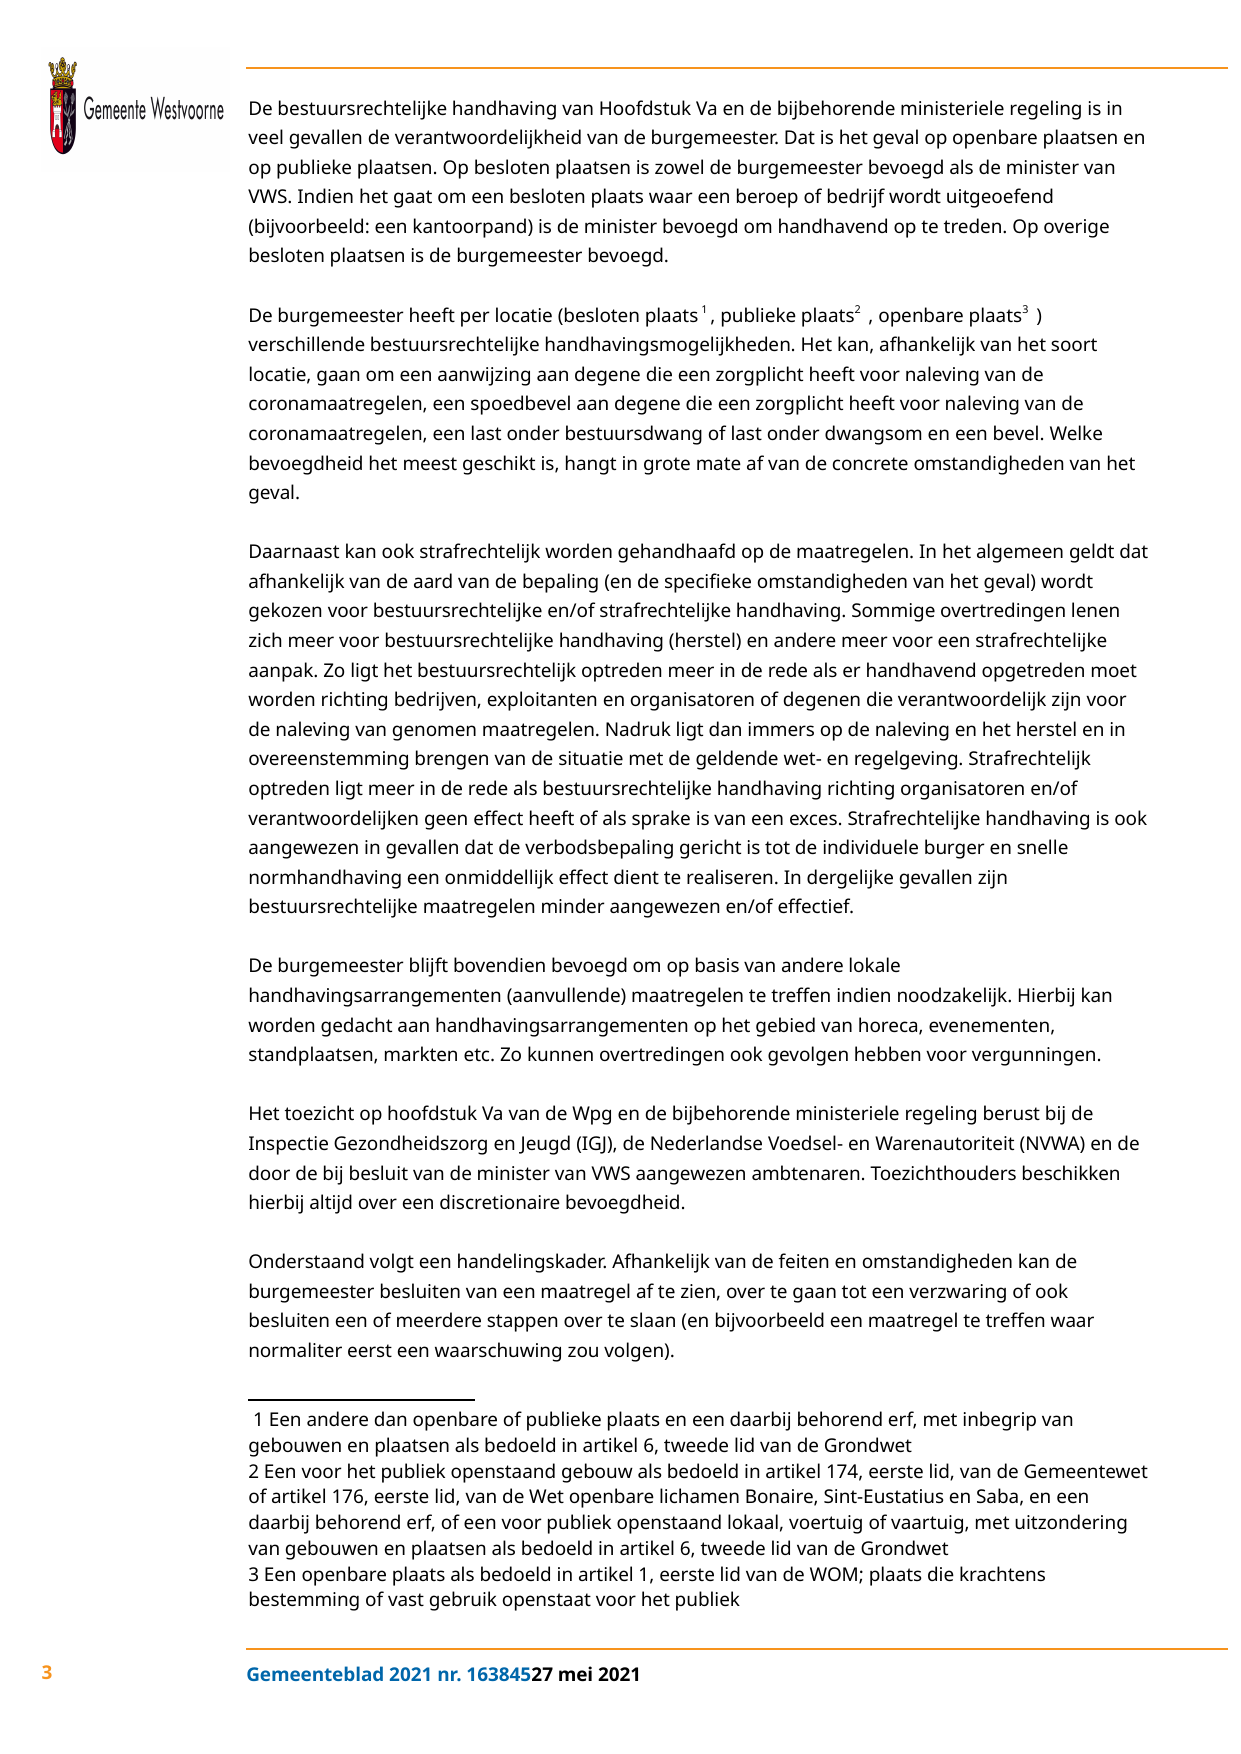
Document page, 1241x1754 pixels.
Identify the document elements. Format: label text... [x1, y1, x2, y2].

text Onderstaand volgt een handelingskader. Afhankelijk van de feiten en omstandigheden kan de burgemeester besluiten van een maatregel af te zien, over te gaan tot een verzwaring of ook besluiten een of meerdere stappen over te slaan (en bijvoorbeeld een maatregel te treffen waar normaliter eerst een waarschuwing zou volgen). [248, 1248, 1152, 1363]
picture [41, 47, 231, 172]
text De burgemeester blijft bovendien bevoegd om op basis van andere lokale handhavingsarrangementen (aanvullende) maatregelen te treffen indien noodzakelijk. Hierbij kan worden gedacht aan handhavingsarrangementen op het gebied van horeca, evenementen, standplaatsen, markten etc. Zo kunnen overtredingen ook gevolgen hebben voor vergunningen. [248, 953, 1152, 1067]
text De burgemeester heeft per locatie (besloten plaats, publieke plaats , openbare plaats ) verschillende bestuursrechtelijke handhavingsmogelijkheden. Het kan, afhankelijk van het soort locatie, gaan om een aanwijzing aan degene die een zorgplicht heeft voor naleving van de coronamaatregelen, een spoedbevel aan degene die een zorgplicht heeft voor naleving van de coronamaatregelen, een last onder bestuursdwang of last onder dwangsom en een bevel. Welke bevoegdheid het meest geschikt is, hangt in grote mate af van de concrete omstandigheden van het geval. [248, 302, 1152, 505]
text De bestuursrechtelijke handhaving van Hoofdstuk Va en de bijbehorende ministeriele regeling is in veel gevallen de verantwoordelijkheid van de burgemeester. Dat is het geval op openbare plaatsen en op publieke plaatsen. Op besloten plaatsen is zowel de burgemeester bevoegd als de minister van VWS. Indien het gaat om een besloten plaats waar een beroep of bedrijf wordt uitgeoefend (bijvoorbeeld: een kantoorpand) is de minister bevoegd om handhavend op te treden. Op overige besloten plaatsen is de burgemeester bevoegd. [248, 95, 1152, 268]
text Daarnaast kan ook strafrechtelijk worden gehandhaafd op de maatregelen. In het algemeen geldt dat afhankelijk van de aard van de bepaling (en de specifieke omstandigheden van het geval) wordt gekozen voor bestuursrechtelijke en/of strafrechtelijke handhaving. Sommige overtredingen lenen zich meer voor bestuursrechtelijke handhaving (herstel) en andere meer voor een strafrechtelijke aanpak. Zo ligt het bestuursrechtelijk optreden meer in de rede als er handhavend opgetreden moet worden richting bedrijven, exploitanten en organisatoren of degenen die verantwoordelijk zijn voor de naleving van genomen maatregelen. Nadruk ligt dan immers op de naleving en het herstel en in overeenstemming brengen van de situatie met de geldende wet- en regelgeving. Strafrechtelijk optreden ligt meer in de rede als bestuursrechtelijke handhaving richting organisatoren en/of verantwoordelijken geen effect heeft of als sprake is van een exces. Strafrechtelijke handhaving is ook aangewezen in gevallen dat de verbodsbepaling gericht is tot de individuele burger en snelle normhandhaving een onmiddellijk effect dient te realiseren. In dergelijke gevallen zijn bestuursrechtelijke maatregelen minder aangewezen en/of effectief. [248, 538, 1152, 919]
text Een andere dan openbare of publieke plaats en een daarbij behorend erf, met inbegrip van gebouwen en plaatsen als bedoeld in artikel 6, tweede lid van de Grondwet [248, 1406, 1152, 1458]
text Een voor het publiek openstaand gebouw als bedoeld in artikel 174, eerste lid, van de Gemeentewet of artikel 176, eerste lid, van de Wet openbare lichamen Bonaire, Sint-Eustatius en Saba, en een daarbij behorend erf, of een voor publiek openstaand lokaal, voertuig of vaartuig, met uitzondering van gebouwen en plaatsen als bedoeld in artikel 6, tweede lid van de Grondwet [248, 1458, 1152, 1561]
text Een openbare plaats als bedoeld in artikel 1, eerste lid van de WOM; plaats die krachtens bestemming of vast gebruik openstaat voor het publiek [248, 1561, 1152, 1612]
text Het toezicht op hoofdstuk Va van de Wpg en de bijbehorende ministeriele regeling berust bij de Inspectie Gezondheidszorg en Jeugd (IGJ), de Nederlandse Voedsel- en Warenautoriteit (NVWA) en de door de bij besluit van de minister van VWS aangewezen ambtenaren. Toezichthouders beschikken hierbij altijd over een discretionaire bevoegdheid. [248, 1101, 1152, 1215]
